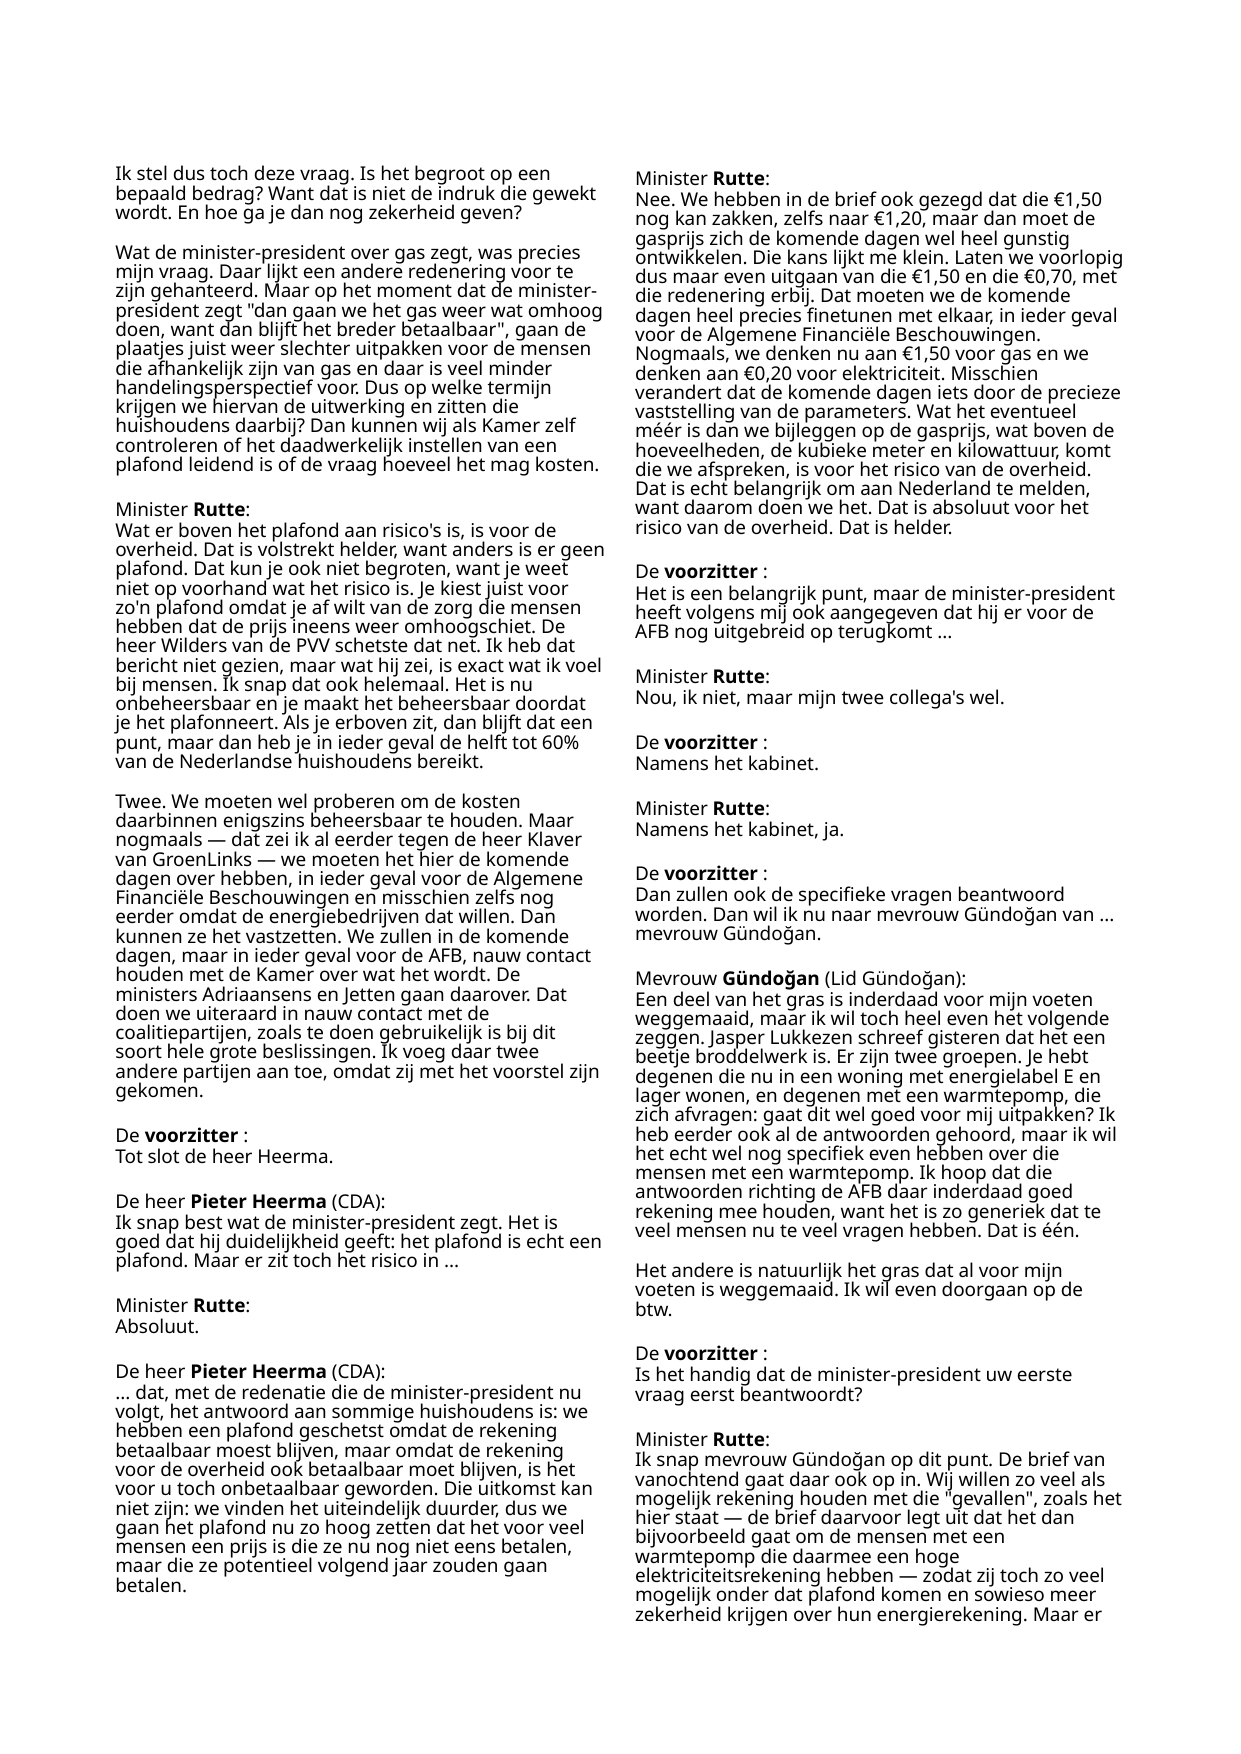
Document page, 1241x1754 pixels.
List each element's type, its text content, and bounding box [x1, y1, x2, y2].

text Namens het kabinet. [635, 755, 1125, 774]
text Nou, ik niet, maar mijn twee collega's wel. [635, 689, 1125, 708]
text Mevrouw Gündoğan (Lid Gündoğan): [635, 965, 1125, 991]
text Namens het kabinet, ja. [635, 821, 1125, 840]
text De voorzitter : [115, 1122, 605, 1148]
text Twee. We moeten wel proberen om de kosten daarbinnen enigszins beheersbaar te houden. Maar nogmaals — dat zei ik al eerder tegen de heer Klaver van GroenLinks — we moeten het hier de komende dagen over hebben, in ieder geval voor de Algemene Financiële Beschouwingen en misschien zelfs nog eerder omdat de energiebedrijven dat willen. Dan kunnen ze het vastzetten. We zullen in de komende dagen, maar in ieder geval voor de AFB, nauw contact houden met de Kamer over wat het wordt. De ministers Adriaansens en Jetten gaan daarover. Dat doen we uiteraard in nauw contact met de coalitiepartijen, zoals te doen gebruikelijk is bij dit soort hele grote beslissingen. Ik voeg daar twee andere partijen aan toe, omdat zij met het voorstel zijn gekomen. [115, 793, 605, 1101]
text De heer Pieter Heerma (CDA): [115, 1188, 605, 1214]
text Wat er boven het plafond aan risico's is, is voor de overheid. Dat is volstrekt helder, want anders is er geen plafond. Dat kun je ook niet begroten, want je weet niet op voorhand wat het risico is. Je kiest juist voor zo'n plafond omdat je af wilt van de zorg die mensen hebben dat de prijs ineens weer omhoogschiet. De heer Wilders van de PVV schetste dat net. Ik heb dat bericht niet gezien, maar wat hij zei, is exact wat ik voel bij mensen. Ik snap dat ook helemaal. Het is nu onbeheersbaar en je maakt het beheersbaar doordat je het plafonneert. Als je erboven zit, dan blijft dat een punt, maar dan heb je in ieder geval de helft tot 60% van de Nederlandse huishoudens bereikt. [115, 522, 605, 772]
text Het is een belangrijk punt, maar de minister-president heeft volgens mij ook aangegeven dat hij er voor de AFB nog uitgebreid op terugkomt ... [635, 584, 1125, 642]
text De heer Pieter Heerma (CDA): [115, 1358, 605, 1384]
text Is het handig dat de minister-president uw eerste vraag eerst beantwoordt? [635, 1366, 1125, 1405]
text De voorzitter : [635, 559, 1125, 584]
text Het andere is natuurlijk het gras dat al voor mijn voeten is weggemaaid. Ik wil even doorgaan op de btw. [635, 1262, 1125, 1320]
text Tot slot de heer Heerma. [115, 1148, 605, 1167]
text Ik stel dus toch deze vraag. Is het begroot op een bepaald bedrag? Want dat is niet de indruk die gewekt wordt. En hoe ga je dan nog zekerheid geven? [115, 165, 605, 223]
text Ik snap best wat de minister-president zegt. Het is goed dat hij duidelijkheid geeft: het plafond is echt een plafond. Maar er zit toch het risico in ... [115, 1214, 605, 1271]
text Een deel van het gras is inderdaad voor mijn voeten weggemaaid, maar ik wil toch heel even het volgende zeggen. Jasper Lukkezen schreef gisteren dat het een beetje broddelwerk is. Er zijn twee groepen. Je hebt degenen die nu in een woning met energielabel E en lager wonen, en degenen met een warmtepomp, die zich afvragen: gaat dit wel goed voor mij uitpakken? Ik heb eerder ook al de antwoorden gehoord, maar ik wil het echt wel nog specifiek even hebben over die mensen met een warmtepomp. Ik hoop dat die antwoorden richting de AFB daar inderdaad goed rekening mee houden, want het is zo generiek dat te veel mensen nu te veel vragen hebben. Dat is één. [635, 991, 1125, 1241]
text Minister Rutte: [635, 1426, 1125, 1451]
text Minister Rutte: [635, 165, 1125, 191]
text De voorzitter : [635, 729, 1125, 755]
text De voorzitter : [635, 1341, 1125, 1366]
text Absoluut. [115, 1318, 605, 1337]
text Nee. We hebben in de brief ook gezegd dat die €1,50 nog kan zakken, zelfs naar €1,20, maar dan moet de gasprijs zich de komende dagen wel heel gunstig ontwikkelen. Die kans lijkt me klein. Laten we voorlopig dus maar even uitgaan van die €1,50 en die €0,70, met die redenering erbij. Dat moeten we de komende dagen heel precies finetunen met elkaar, in ieder geval voor de Algemene Financiële Beschouwingen. Nogmaals, we denken nu aan €1,50 voor gas en we denken aan €0,20 voor elektriciteit. Misschien verandert dat de komende dagen iets door de precieze vaststelling van de parameters. Wat het eventueel méér is dan we bijleggen op de gasprijs, wat boven de hoeveelheden, de kubieke meter en kilowattuur, komt die we afspreken, is voor het risico van de overheid. Dat is echt belangrijk om aan Nederland te melden, want daarom doen we het. Dat is absoluut voor het risico van de overheid. Dat is helder. [635, 191, 1125, 538]
text Minister Rutte: [635, 795, 1125, 821]
text Minister Rutte: [115, 496, 605, 522]
text Wat de minister-president over gas zegt, was precies mijn vraag. Daar lijkt een andere redenering voor te zijn gehanteerd. Maar op het moment dat de minister-president zegt "dan gaan we het gas weer wat omhoog doen, want dan blijft het breder betaalbaar", gaan de plaatjes juist weer slechter uitpakken voor de mensen die afhankelijk zijn van gas en daar is veel minder handelingsperspectief voor. Dus op welke termijn krijgen we hiervan de uitwerking en zitten die huishoudens daarbij? Dan kunnen wij als Kamer zelf controleren of het daadwerkelijk instellen van een plafond leidend is of de vraag hoeveel het mag kosten. [115, 244, 605, 475]
text Minister Rutte: [115, 1292, 605, 1318]
text Minister Rutte: [635, 663, 1125, 689]
text ... dat, met de redenatie die de minister-president nu volgt, het antwoord aan sommige huishoudens is: we hebben een plafond geschetst omdat de rekening betaalbaar moest blijven, maar omdat de rekening voor de overheid ook betaalbaar moet blijven, is het voor u toch onbetaalbaar geworden. Die uitkomst kan niet zijn: we vinden het uiteindelijk duurder, dus we gaan het plafond nu zo hoog zetten dat het voor veel mensen een prijs is die ze nu nog niet eens betalen, maar die ze potentieel volgend jaar zouden gaan betalen. [115, 1384, 605, 1596]
text Dan zullen ook de specifieke vragen beantwoord worden. Dan wil ik nu naar mevrouw Gündoğan van ... mevrouw Gündoğan. [635, 886, 1125, 944]
text Ik snap mevrouw Gündoğan op dit punt. De brief van vanochtend gaat daar ook op in. Wij willen zo veel als mogelijk rekening houden met die "gevallen", zoals het hier staat — de brief daarvoor legt uit dat het dan bijvoorbeeld gaat om de mensen met een warmtepomp die daarmee een hoge elektriciteitsrekening hebben — zodat zij toch zo veel mogelijk onder dat plafond komen en sowieso meer zekerheid krijgen over hun energierekening. Maar er [635, 1451, 1125, 1625]
text De voorzitter : [635, 861, 1125, 886]
